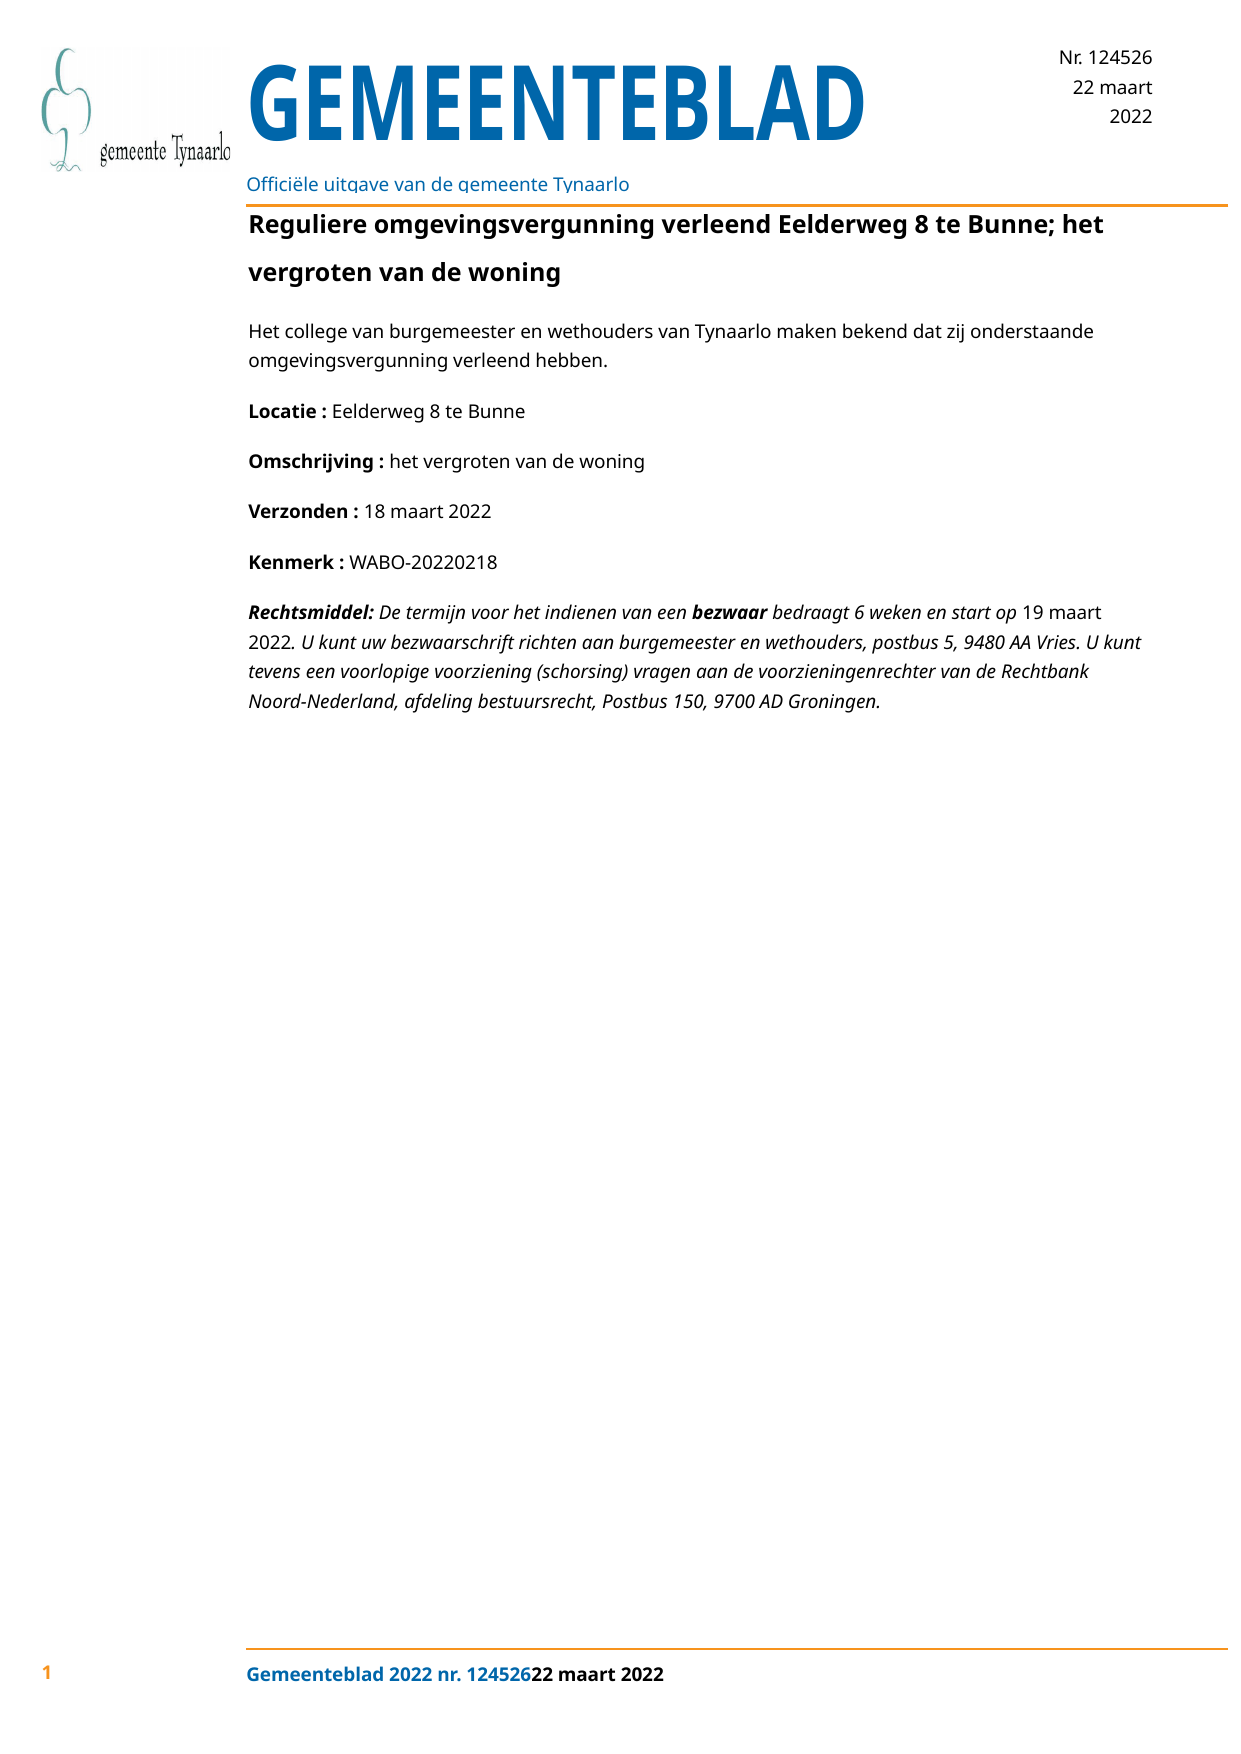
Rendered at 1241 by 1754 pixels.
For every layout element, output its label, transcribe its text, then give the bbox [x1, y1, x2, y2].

text Omschrijving : het vergroten van de woning [248, 448, 1152, 474]
picture [41, 47, 231, 172]
text Rechtsmiddel: De termijn voor het indienen van een bezwaar bedraagt 6 weken en start op 19 maart 2022. U kunt uw bezwaarschrift richten aan burgemeester en wethouders, postbus 5, 9480 AA Vries. U kunt tevens een voorlopige voorziening (schorsing) vragen aan de voorzieningenrechter van de Rechtbank Noord-Nederland, afdeling bestuursrecht, Postbus 150, 9700 AD Groningen. [248, 599, 1152, 714]
text Locatie : Eelderweg 8 te Bunne [248, 398, 1152, 424]
text Kenmerk : WABO-20220218 [248, 549, 1152, 575]
text Het college van burgemeester en wethouders van Tynaarlo maken bekend dat zij onderstaande omgevingsvergunning verleend hebben. [248, 318, 1152, 373]
text Verzonden : 18 maart 2022 [248, 499, 1152, 524]
text Reguliere omgevingsvergunning verleend Eelderweg 8 te Bunne; het vergroten van de woning [248, 207, 1152, 288]
